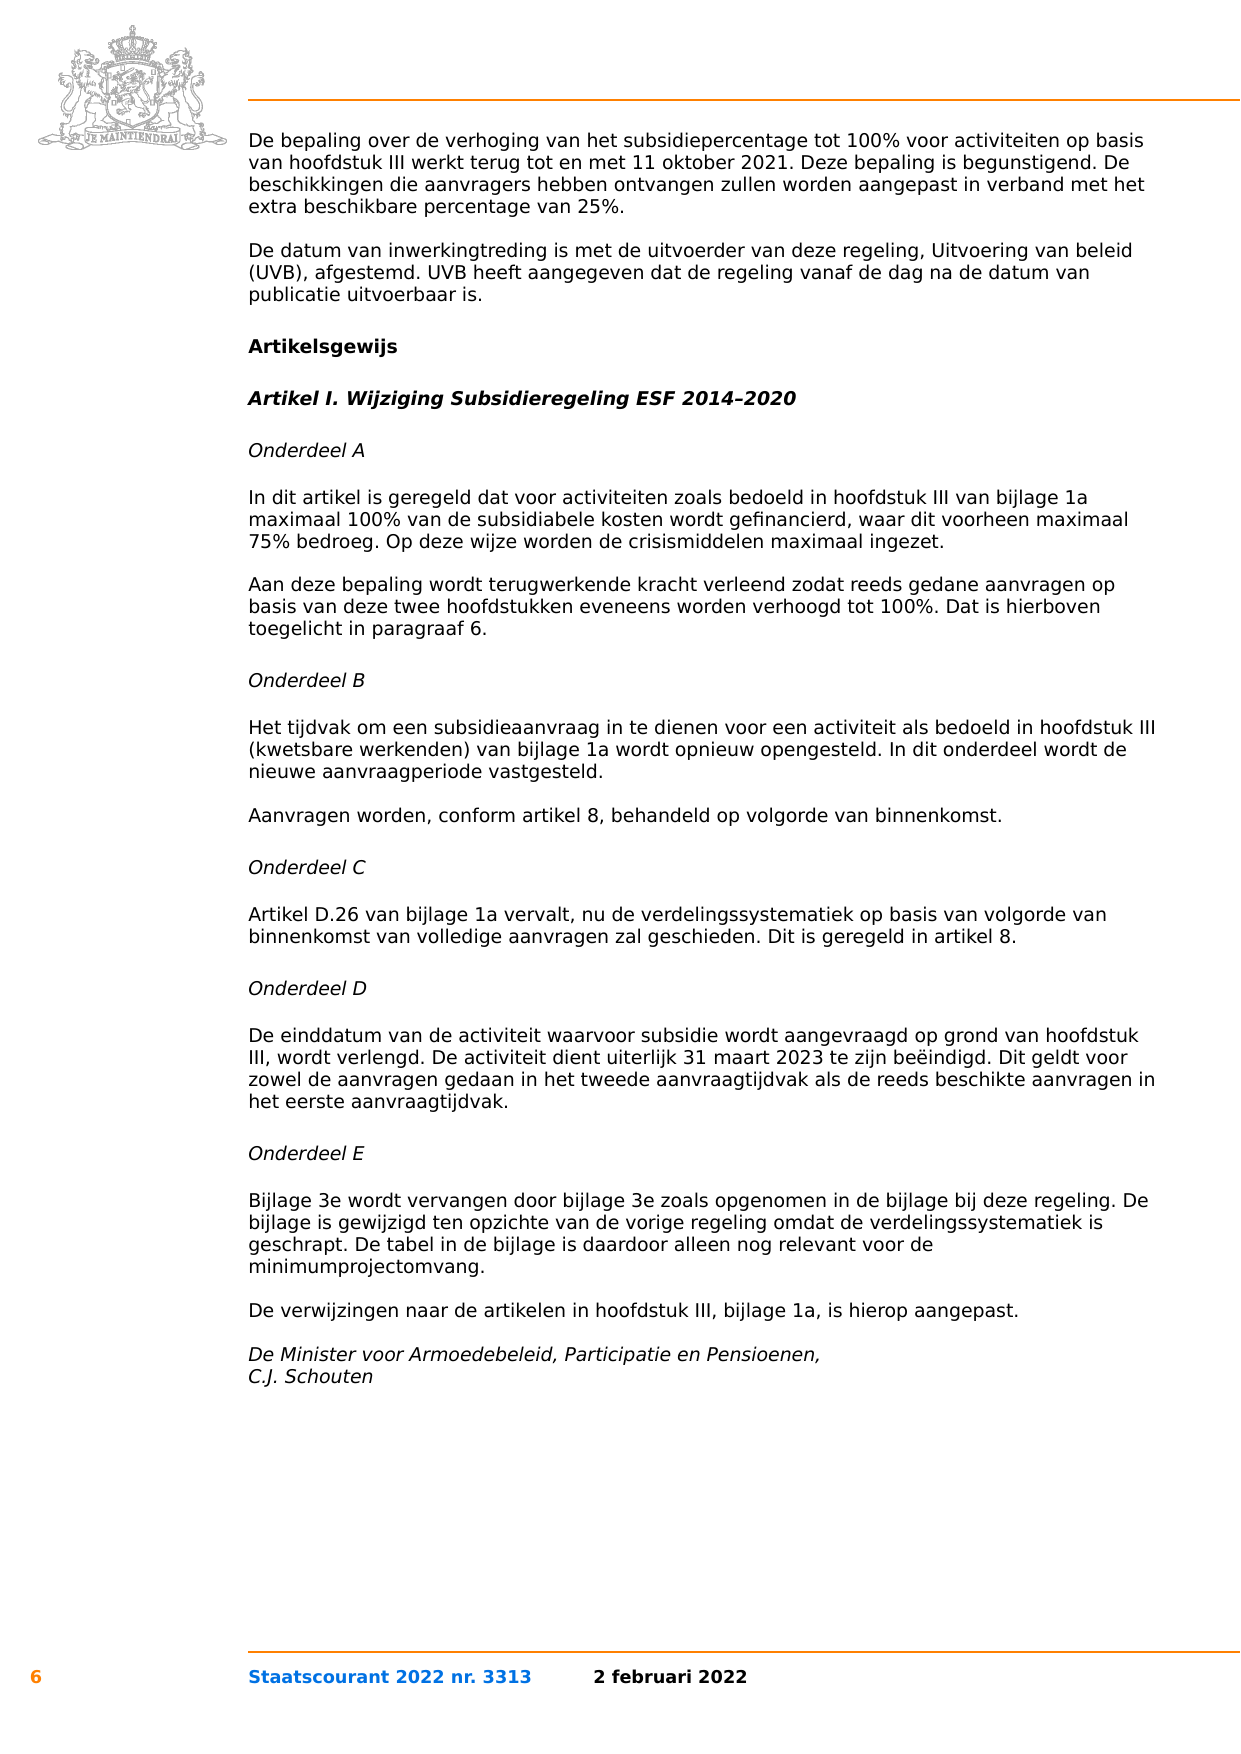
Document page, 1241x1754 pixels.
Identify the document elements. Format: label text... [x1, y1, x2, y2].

subtitle Onderdeel A [248, 439, 1163, 462]
subtitle Onderdeel C [248, 857, 1163, 879]
text De datum van inwerkingtreding is met de uitvoerder van deze regeling, Uitvoering van beleid (UVB), afgestemd. UVB heeft aangegeven dat de regeling vanaf de dag na de datum van publicatie uitvoerbaar is. [248, 240, 1163, 306]
text Aan deze bepaling wordt terugwerkende kracht verleend zodat reeds gedane aanvragen op basis van deze twee hoofdstukken eveneens worden verhoogd tot 100%. Dat is hierboven toegelicht in paragraaf 6. [248, 574, 1163, 640]
subtitle Onderdeel D [248, 978, 1163, 1000]
text In dit artikel is geregeld dat voor activiteiten zoals bedoeld in hoofdstuk III van bijlage 1a maximaal 100% van de subsidiabele kosten wordt gefinancierd, waar dit voorheen maximaal 75% bedroeg. Op deze wijze worden de crisismiddelen maximaal ingezet. [248, 487, 1163, 552]
picture [38, 25, 227, 150]
text De einddatum van de activiteit waarvoor subsidie wordt aangevraagd op grond van hoofdstuk III, wordt verlengd. De activiteit dient uiterlijk 31 maart 2023 te zijn beëindigd. Dit geldt voor zowel de aanvragen gedaan in het tweede aanvraagtijdvak als de reeds beschikte aanvragen in het eerste aanvraagtijdvak. [248, 1025, 1163, 1113]
subtitle Onderdeel B [248, 670, 1163, 692]
text De bepaling over de verhoging van het subsidiepercentage tot 100% voor activiteiten op basis van hoofdstuk III werkt terug tot en met 11 oktober 2021. Deze bepaling is begunstigend. De beschikkingen die aanvragers hebben ontvangen zullen worden aangepast in verband met het extra beschikbare percentage van 25%. [248, 130, 1163, 218]
text De verwijzingen naar de artikelen in hoofdstuk III, bijlage 1a, is hierop aangepast. [248, 1300, 1163, 1322]
text Artikel D.26 van bijlage 1a vervalt, nu de verdelingssystematiek op basis van volgorde van binnenkomst van volledige aanvragen zal geschieden. Dit is geregeld in artikel 8. [248, 904, 1163, 948]
subtitle Artikel I. Wijziging Subsidieregeling ESF 2014–2020 [248, 388, 1163, 409]
text Het tijdvak om een subsidieaanvraag in te dienen voor een activiteit als bedoeld in hoofdstuk III (kwetsbare werkenden) van bijlage 1a wordt opnieuw opengesteld. In dit onderdeel wordt de nieuwe aanvraagperiode vastgesteld. [248, 717, 1163, 783]
subtitle Onderdeel E [248, 1143, 1163, 1165]
text De Minister voor Armoedebeleid, Participatie en Pensioenen, C.J. Schouten [248, 1343, 1163, 1387]
text Bijlage 3e wordt vervangen door bijlage 3e zoals opgenomen in de bijlage bij deze regeling. De bijlage is gewijzigd ten opzichte van de vorige regeling omdat de verdelingssystematiek is geschrapt. De tabel in de bijlage is daardoor alleen nog relevant voor de minimumprojectomvang. [248, 1190, 1163, 1278]
text Aanvragen worden, conform artikel 8, behandeld op volgorde van binnenkomst. [248, 805, 1163, 827]
subtitle Artikelsgewijs [248, 336, 1163, 358]
